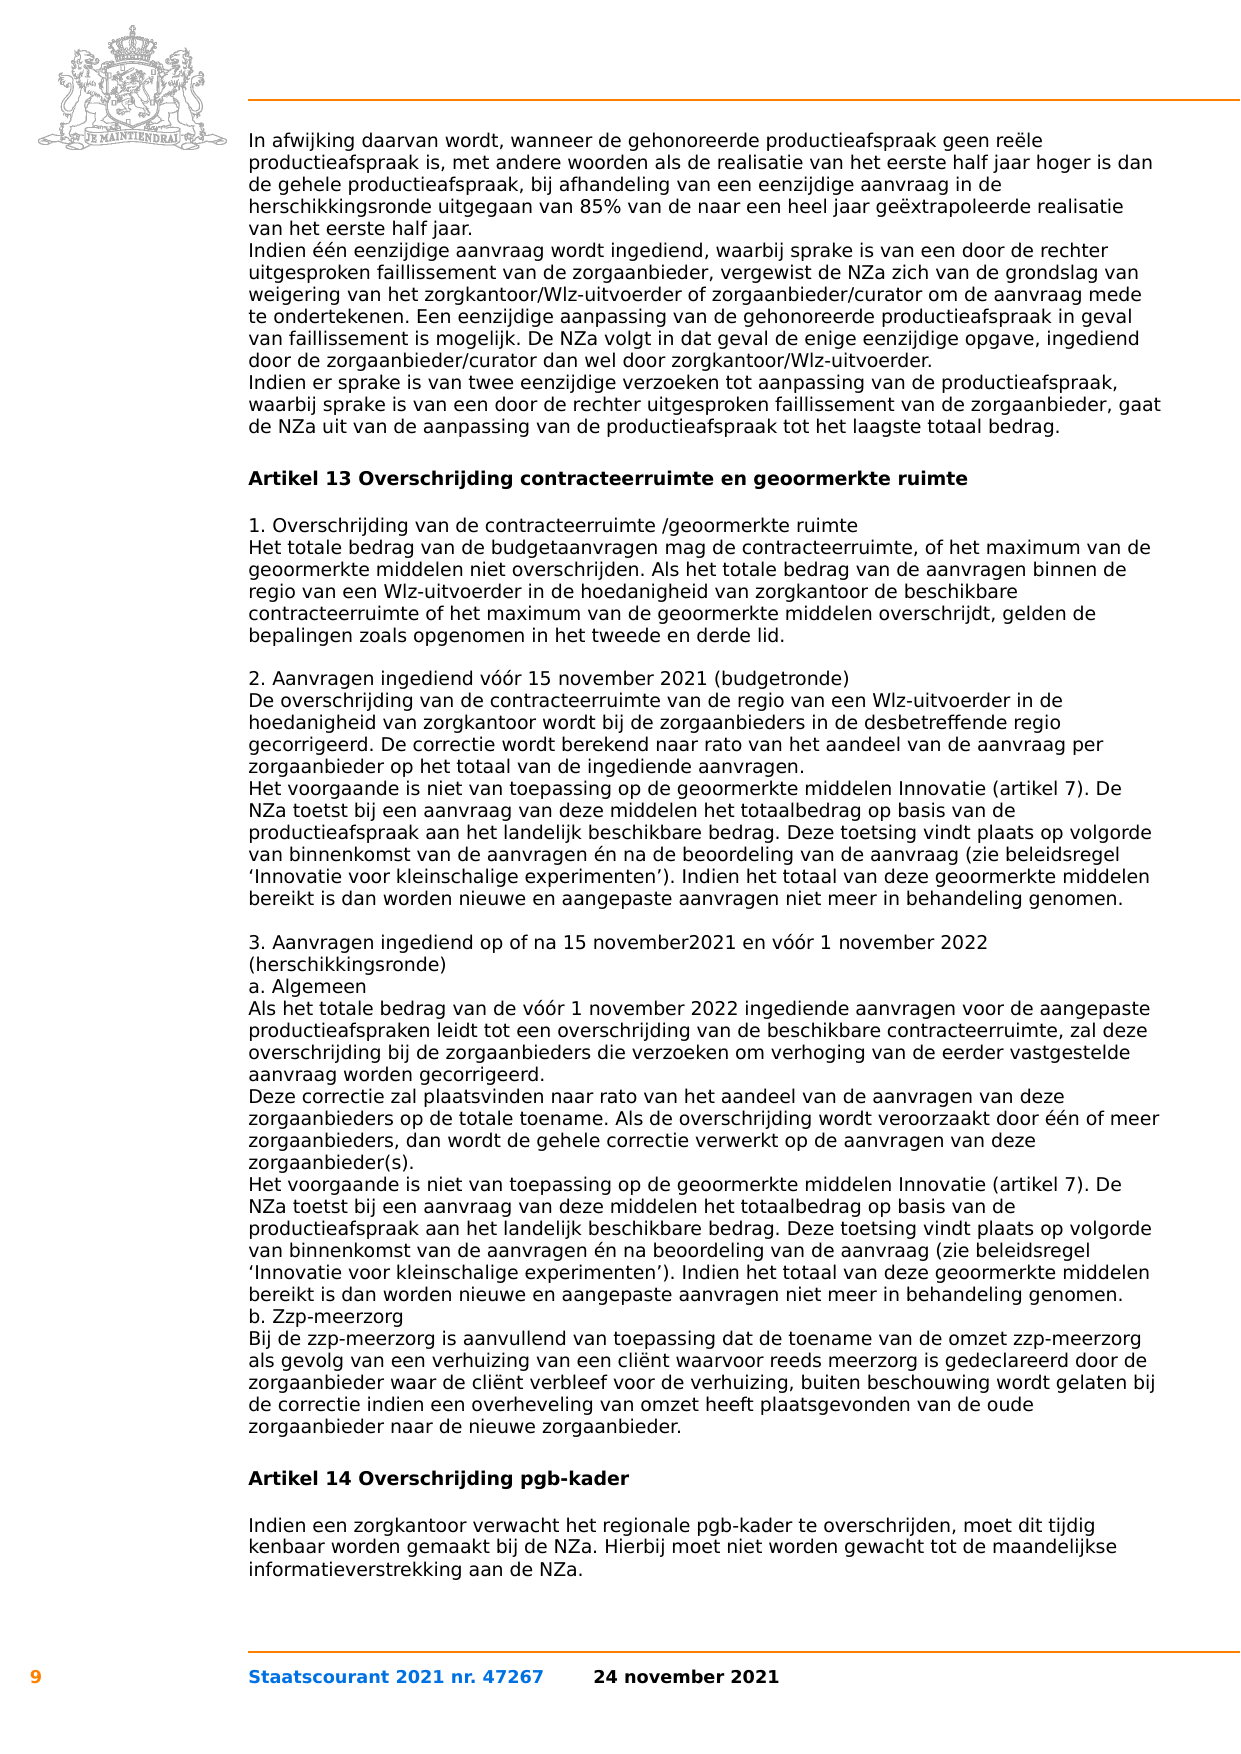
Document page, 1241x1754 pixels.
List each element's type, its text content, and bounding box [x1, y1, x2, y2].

text De overschrijding van de contracteerruimte van de regio van een Wlz-uitvoerder in de hoedanigheid van zorgkantoor wordt bij de zorgaanbieders in de desbetreffende regio gecorrigeerd. De correctie wordt berekend naar rato van het aandeel van de aanvraag per zorgaanbieder op het totaal van de ingediende aanvragen. [248, 690, 1163, 778]
text Indien één eenzijdige aanvraag wordt ingediend, waarbij sprake is van een door de rechter uitgesproken faillissement van de zorgaanbieder, vergewist de NZa zich van de grondslag van weigering van het zorgkantoor/Wlz-uitvoerder of zorgaanbieder/curator om de aanvraag mede te ondertekenen. Een eenzijdige aanpassing van de gehonoreerde productieafspraak in geval van faillissement is mogelijk. De NZa volgt in dat geval de enige eenzijdige opgave, ingediend door de zorgaanbieder/curator dan wel door zorgkantoor/Wlz-uitvoerder. [248, 240, 1163, 372]
text b. Zzp-meerzorg [248, 1306, 1163, 1328]
text 3. Aanvragen ingediend op of na 15 november2021 en vóór 1 november 2022 (herschikkingsronde) [248, 932, 1163, 976]
text Het voorgaande is niet van toepassing op de geoormerkte middelen Innovatie (artikel 7). De NZa toetst bij een aanvraag van deze middelen het totaalbedrag op basis van de productieafspraak aan het landelijk beschikbare bedrag. Deze toetsing vindt plaats op volgorde van binnenkomst van de aanvragen én na de beoordeling van de aanvraag (zie beleidsregel ‘Innovatie voor kleinschalige experimenten’). Indien het totaal van deze geoormerkte middelen bereikt is dan worden nieuwe en aangepaste aanvragen niet meer in behandeling genomen. [248, 778, 1163, 910]
subtitle Artikel 13 Overschrijding contracteerruimte en geoormerkte ruimte [248, 468, 1163, 489]
text In afwijking daarvan wordt, wanneer de gehonoreerde productieafspraak geen reële productieafspraak is, met andere woorden als de realisatie van het eerste half jaar hoger is dan de gehele productieafspraak, bij afhandeling van een eenzijdige aanvraag in de herschikkingsronde uitgegaan van 85% van de naar een heel jaar geëxtrapoleerde realisatie van het eerste half jaar. [248, 130, 1163, 240]
subtitle Artikel 14 Overschrijding pgb-kader [248, 1467, 1163, 1489]
text Als het totale bedrag van de vóór 1 november 2022 ingediende aanvragen voor de aangepaste productieafspraken leidt tot een overschrijding van de beschikbare contracteerruimte, zal deze overschrijding bij de zorgaanbieders die verzoeken om verhoging van de eerder vastgestelde aanvraag worden gecorrigeerd. [248, 998, 1163, 1086]
text Het voorgaande is niet van toepassing op de geoormerkte middelen Innovatie (artikel 7). De NZa toetst bij een aanvraag van deze middelen het totaalbedrag op basis van de productieafspraak aan het landelijk beschikbare bedrag. Deze toetsing vindt plaats op volgorde van binnenkomst van de aanvragen én na beoordeling van de aanvraag (zie beleidsregel ‘Innovatie voor kleinschalige experimenten’). Indien het totaal van deze geoormerkte middelen bereikt is dan worden nieuwe en aangepaste aanvragen niet meer in behandeling genomen. [248, 1174, 1163, 1306]
text Indien een zorgkantoor verwacht het regionale pgb-kader te overschrijden, moet dit tijdig kenbaar worden gemaakt bij de NZa. Hierbij moet niet worden gewacht tot de maandelijkse informatieverstrekking aan de NZa. [248, 1514, 1163, 1580]
text Deze correctie zal plaatsvinden naar rato van het aandeel van de aanvragen van deze zorgaanbieders op de totale toename. Als de overschrijding wordt veroorzaakt door één of meer zorgaanbieders, dan wordt de gehele correctie verwerkt op de aanvragen van deze zorgaanbieder(s). [248, 1086, 1163, 1174]
text 1. Overschrijding van de contracteerruimte /geoormerkte ruimte [248, 514, 1163, 537]
text 2. Aanvragen ingediend vóór 15 november 2021 (budgetronde) [248, 668, 1163, 690]
text Indien er sprake is van twee eenzijdige verzoeken tot aanpassing van de productieafspraak, waarbij sprake is van een door de rechter uitgesproken faillissement van de zorgaanbieder, gaat de NZa uit van de aanpassing van de productieafspraak tot het laagste totaal bedrag. [248, 372, 1163, 438]
text Bij de zzp-meerzorg is aanvullend van toepassing dat de toename van de omzet zzp-meerzorg als gevolg van een verhuizing van een cliënt waarvoor reeds meerzorg is gedeclareerd door de zorgaanbieder waar de cliënt verbleef voor de verhuizing, buiten beschouwing wordt gelaten bij de correctie indien een overheveling van omzet heeft plaatsgevonden van de oude zorgaanbieder naar de nieuwe zorgaanbieder. [248, 1328, 1163, 1437]
text a. Algemeen [248, 976, 1163, 998]
picture [38, 25, 227, 150]
text Het totale bedrag van de budgetaanvragen mag de contracteerruimte, of het maximum van de geoormerkte middelen niet overschrijden. Als het totale bedrag van de aanvragen binnen de regio van een Wlz-uitvoerder in de hoedanigheid van zorgkantoor de beschikbare contracteerruimte of het maximum van de geoormerkte middelen overschrijdt, gelden de bepalingen zoals opgenomen in het tweede en derde lid. [248, 537, 1163, 646]
